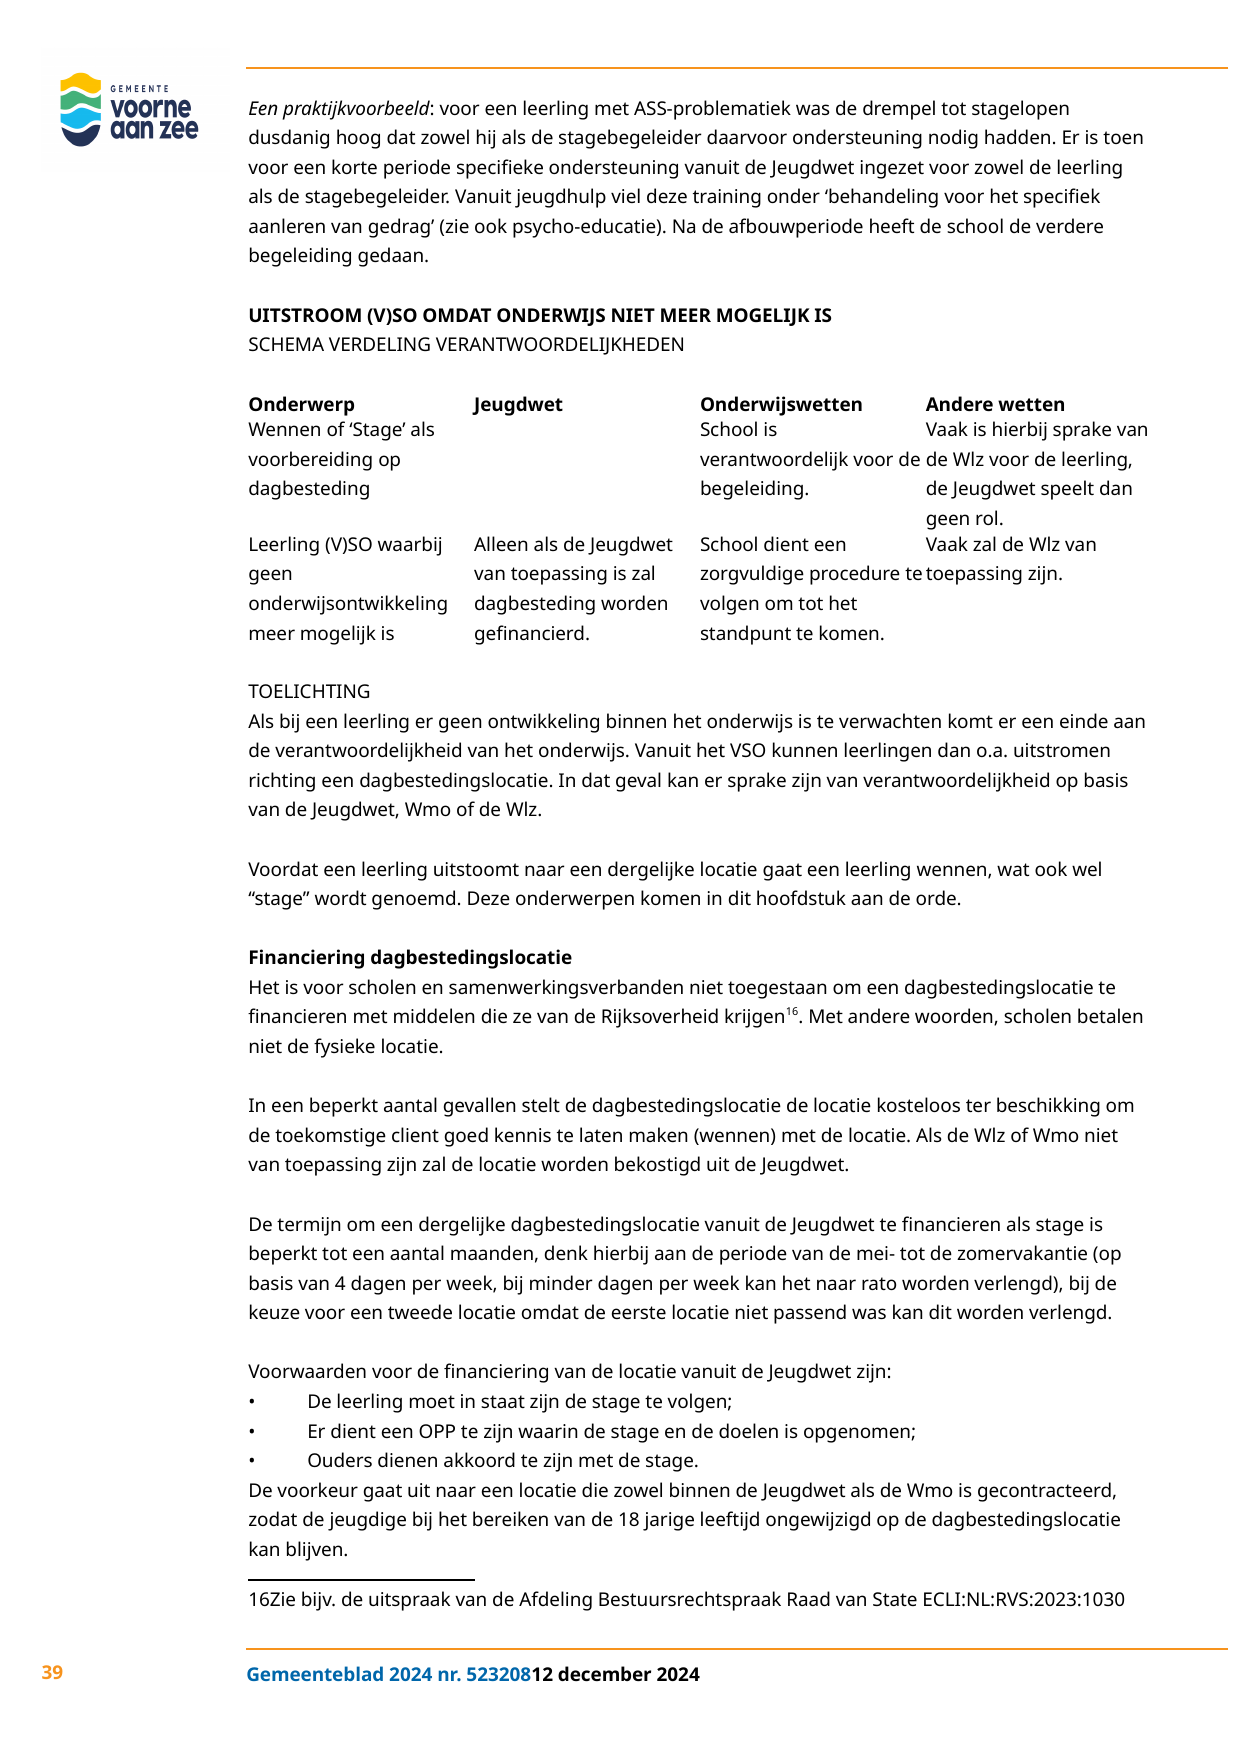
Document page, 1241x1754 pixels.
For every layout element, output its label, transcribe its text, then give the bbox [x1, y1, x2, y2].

table_header Andere wetten [926, 391, 1152, 416]
table_cell [474, 416, 700, 531]
text TOELICHTING [248, 678, 1152, 704]
table_header Jeugdwet [474, 391, 700, 416]
text Als bij een leerling er geen ontwikkeling binnen het onderwijs is te verwachten komt er een einde aan de verantwoordelijkheid van het onderwijs. Vanuit het VSO kunnen leerlingen dan o.a. uitstromen richting een dagbestedingslocatie. In dat geval kan er sprake zijn van verantwoordelijkheid op basis van de Jeugdwet, Wmo of de Wlz. [248, 708, 1152, 822]
table_cell Wennen of ‘Stage’ als voorbereiding op dagbesteding [248, 416, 474, 531]
text De termijn om een dergelijke dagbestedingslocatie vanuit de Jeugdwet te financieren als stage is beperkt tot een aantal maanden, denk hierbij aan de periode van de mei- tot de zomervakantie (op basis van 4 dagen per week, bij minder dagen per week kan het naar rato worden verlengd), bij de keuze voor een tweede locatie omdat de eerste locatie niet passend was kan dit worden verlengd. [248, 1211, 1152, 1325]
text Financiering dagbestedingslocatie [248, 944, 1152, 970]
table_header Onderwerp [248, 391, 474, 416]
text Een praktijkvoorbeeld: voor een leerling met ASS-problematiek was de drempel tot stagelopen dusdanig hoog dat zowel hij als de stagebegeleider daarvoor ondersteuning nodig hadden. Er is toen voor een korte periode specifieke ondersteuning vanuit de Jeugdwet ingezet voor zowel de leerling als de stagebegeleider. Vanuit jeugdhulp viel deze training onder ‘behandeling voor het specifiek aanleren van gedrag’ (zie ook psycho-educatie). Na de afbouwperiode heeft de school de verdere begeleiding gedaan. [248, 95, 1152, 268]
list Ouders dienen akkoord te zijn met de stage. [248, 1447, 1152, 1473]
text Voorwaarden voor de financiering van de locatie vanuit de Jeugdwet zijn: [248, 1359, 1152, 1384]
text SCHEMA VERDELING VERANTWOORDELIJKHEDEN [248, 331, 1152, 357]
table_cell Vaak is hierbij sprake van de Wlz voor de leerling, de Jeugdwet speelt dan geen rol. [926, 416, 1152, 531]
text Voordat een leerling uitstoomt naar een dergelijke locatie gaat een leerling wennen, wat ook wel “stage” wordt genoemd. Deze onderwerpen komen in dit hoofdstuk aan de orde. [248, 856, 1152, 911]
table_header Onderwijswetten [700, 391, 926, 416]
list De leerling moet in staat zijn de stage te volgen; [248, 1388, 1152, 1414]
text Het is voor scholen en samenwerkingsverbanden niet toegestaan om een dagbestedingslocatie te financieren met middelen die ze van de Rijksoverheid krijgen. Met andere woorden, scholen betalen niet de fysieke locatie. [248, 974, 1152, 1059]
list Er dient een OPP te zijn waarin de stage en de doelen is opgenomen; [248, 1418, 1152, 1443]
table_cell Alleen als de Jeugdwet van toepassing is zal dagbesteding worden gefinancierd. [474, 531, 700, 645]
text Zie bijv. de uitspraak van de Afdeling Bestuursrechtspraak Raad van State ECLI:NL:RVS:2023:1030 [248, 1586, 1152, 1612]
table_cell Leerling (V)SO waarbij geen onderwijsontwikkeling meer mogelijk is [248, 531, 474, 645]
table_cell Vaak zal de Wlz van toepassing zijn. [926, 531, 1152, 645]
text UITSTROOM (V)SO OMDAT ONDERWIJS NIET MEER MOGELIJK IS [248, 302, 1152, 328]
text In een beperkt aantal gevallen stelt de dagbestedingslocatie de locatie kosteloos ter beschikking om de toekomstige client goed kennis te laten maken (wennen) met de locatie. Als de Wlz of Wmo niet van toepassing zijn zal de locatie worden bekostigd uit de Jeugdwet. [248, 1092, 1152, 1177]
table_cell School is verantwoordelijk voor de begeleiding. [700, 416, 926, 531]
picture [41, 47, 231, 172]
text De voorkeur gaat uit naar een locatie die zowel binnen de Jeugdwet als de Wmo is gecontracteerd, zodat de jeugdige bij het bereiken van de 18 jarige leeftijd ongewijzigd op de dagbestedingslocatie kan blijven. [248, 1477, 1152, 1562]
table_cell School dient een zorgvuldige procedure te volgen om tot het standpunt te komen. [700, 531, 926, 645]
